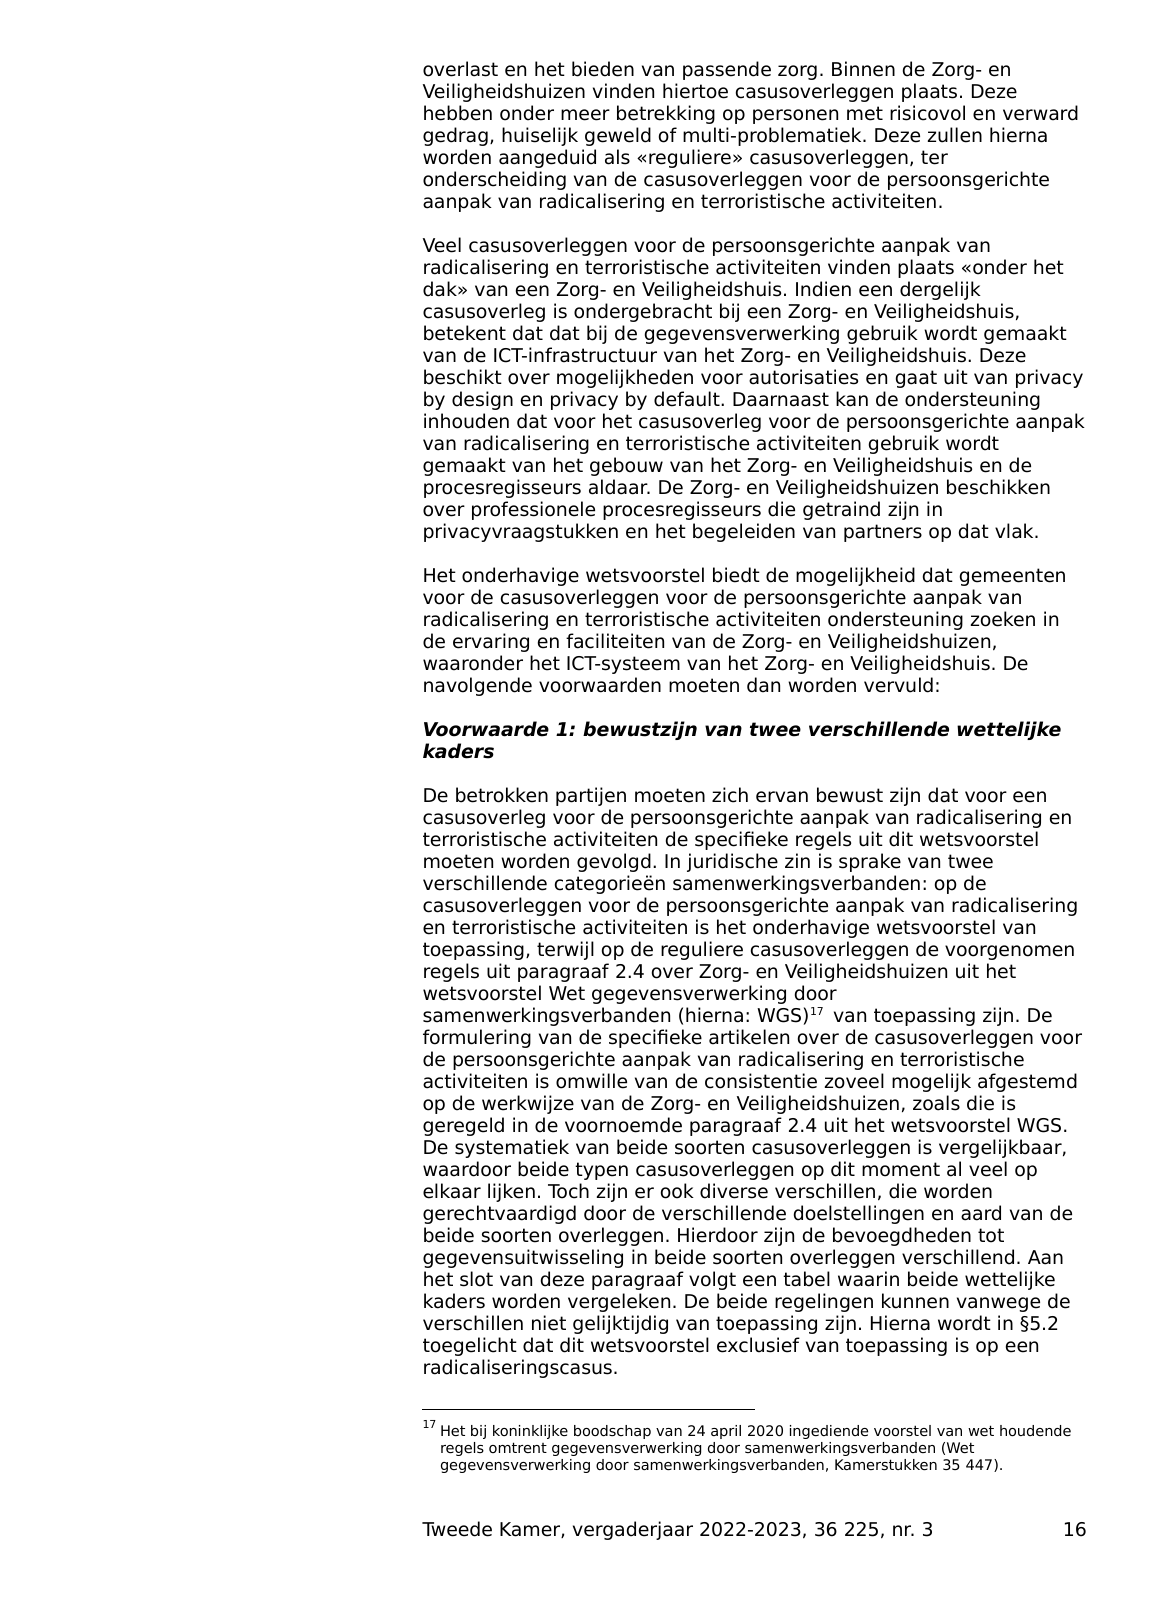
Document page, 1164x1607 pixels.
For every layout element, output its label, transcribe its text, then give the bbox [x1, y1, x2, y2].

text overlast en het bieden van passende zorg. Binnen de Zorg- en Veiligheidshuizen vinden hiertoe casusoverleggen plaats. Deze hebben onder meer betrekking op personen met risicovol en verward gedrag, huiselijk geweld of multi-problematiek. Deze zullen hierna worden aangeduid als «reguliere» casusoverleggen, ter onderscheiding van de casusoverleggen voor de persoonsgerichte aanpak van radicalisering en terroristische activiteiten. [422, 59, 1087, 213]
subtitle Voorwaarde 1: bewustzijn van twee verschillende wettelijke kaders [422, 719, 1087, 763]
text Het onderhavige wetsvoorstel biedt de mogelijkheid dat gemeenten voor de casusoverleggen voor de persoonsgerichte aanpak van radicalisering en terroristische activiteiten ondersteuning zoeken in de ervaring en faciliteiten van de Zorg- en Veiligheidshuizen, waaronder het ICT-systeem van het Zorg- en Veiligheidshuis. De navolgende voorwaarden moeten dan worden vervuld: [422, 565, 1087, 697]
text Het bij koninklijke boodschap van 24 april 2020 ingediende voorstel van wet houdende regels omtrent gegevensverwerking door samenwerkingsverbanden (Wet gegevensverwerking door samenwerkingsverbanden, Kamerstukken 35 447). [422, 1418, 1087, 1474]
text De betrokken partijen moeten zich ervan bewust zijn dat voor een casusoverleg voor de persoonsgerichte aanpak van radicalisering en terroristische activiteiten de specifieke regels uit dit wetsvoorstel moeten worden gevolgd. In juridische zin is sprake van twee verschillende categorieën samenwerkingsverbanden: op de casusoverleggen voor de persoonsgerichte aanpak van radicalisering en terroristische activiteiten is het onderhavige wetsvoorstel van toepassing, terwijl op de reguliere casusoverleggen de voorgenomen regels uit paragraaf 2.4 over Zorg- en Veiligheidshuizen uit het wetsvoorstel Wet gegevensverwerking door samenwerkingsverbanden (hierna: WGS) van toepassing zijn. De formulering van de specifieke artikelen over de casusoverleggen voor de persoonsgerichte aanpak van radicalisering en terroristische activiteiten is omwille van de consistentie zoveel mogelijk afgestemd op de werkwijze van de Zorg- en Veiligheidshuizen, zoals die is geregeld in de voornoemde paragraaf 2.4 uit het wetsvoorstel WGS. De systematiek van beide soorten casusoverleggen is vergelijkbaar, waardoor beide typen casusoverleggen op dit moment al veel op elkaar lijken. Toch zijn er ook diverse verschillen, die worden gerechtvaardigd door de verschillende doelstellingen en aard van de beide soorten overleggen. Hierdoor zijn de bevoegdheden tot gegevensuitwisseling in beide soorten overleggen verschillend. Aan het slot van deze paragraaf volgt een tabel waarin beide wettelijke kaders worden vergeleken. De beide regelingen kunnen vanwege de verschillen niet gelijktijdig van toepassing zijn. Hierna wordt in §5.2 toegelicht dat dit wetsvoorstel exclusief van toepassing is op een radicaliseringscasus. [422, 785, 1087, 1379]
text Veel casusoverleggen voor de persoonsgerichte aanpak van radicalisering en terroristische activiteiten vinden plaats «onder het dak» van een Zorg- en Veiligheidshuis. Indien een dergelijk casusoverleg is ondergebracht bij een Zorg- en Veiligheidshuis, betekent dat dat bij de gegevensverwerking gebruik wordt gemaakt van de ICT-infrastructuur van het Zorg- en Veiligheidshuis. Deze beschikt over mogelijkheden voor autorisaties en gaat uit van privacy by design en privacy by default. Daarnaast kan de ondersteuning inhouden dat voor het casusoverleg voor de persoonsgerichte aanpak van radicalisering en terroristische activiteiten gebruik wordt gemaakt van het gebouw van het Zorg- en Veiligheidshuis en de procesregisseurs aldaar. De Zorg- en Veiligheidshuizen beschikken over professionele procesregisseurs die getraind zijn in privacyvraagstukken en het begeleiden van partners op dat vlak. [422, 235, 1087, 543]
